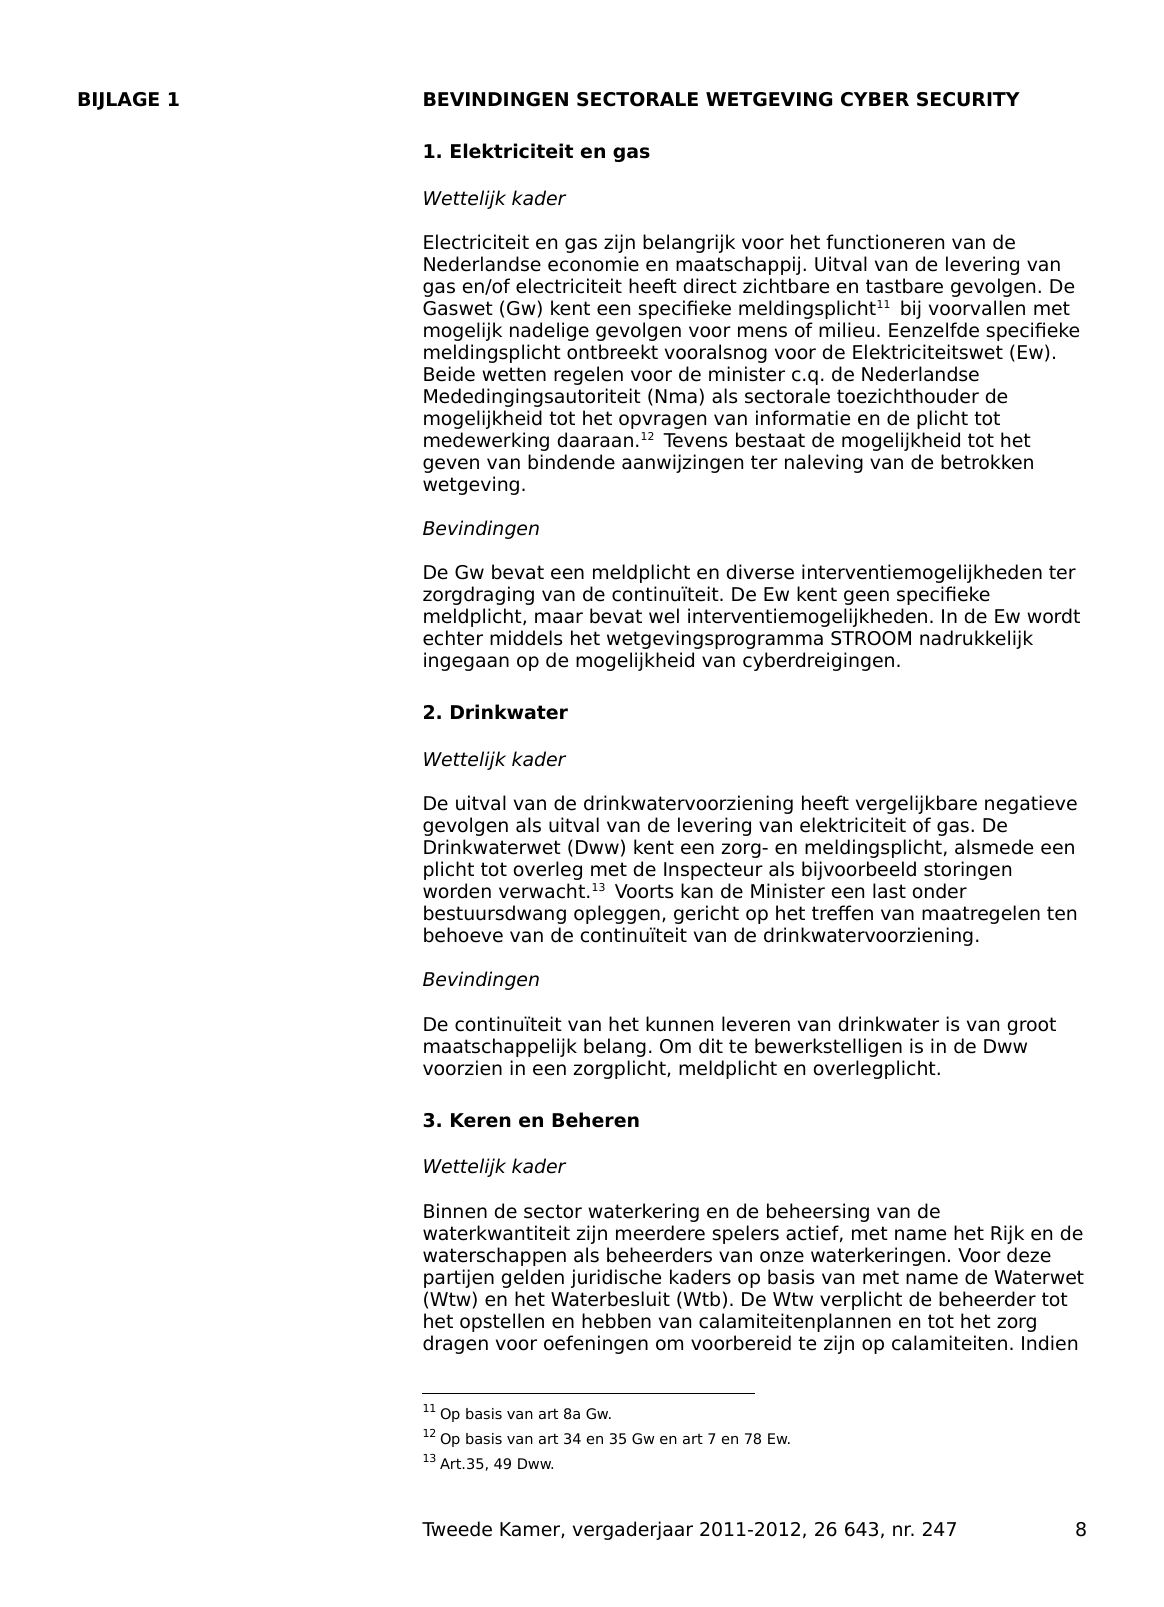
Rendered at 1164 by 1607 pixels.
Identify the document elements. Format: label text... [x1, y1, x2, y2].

text Art.35, 49 Dww. [422, 1452, 1087, 1474]
subtitle Wettelijk kader [422, 188, 1087, 210]
text Op basis van art 8a Gw. [422, 1402, 1087, 1424]
text De uitval van de drinkwatervoorziening heeft vergelijkbare negatieve gevolgen als uitval van de levering van elektriciteit of gas. De Drinkwaterwet (Dww) kent een zorg- en meldingsplicht, alsmede een plicht tot overleg met de Inspecteur als bijvoorbeeld storingen worden verwacht. Voorts kan de Minister een last onder bestuursdwang opleggen, gericht op het treffen van maatregelen ten behoeve van de continuïteit van de drinkwatervoorziening. [422, 793, 1087, 947]
subtitle 1. Elektriciteit en gas [422, 141, 1087, 163]
subtitle 2. Drinkwater [422, 702, 1087, 724]
subtitle Wettelijk kader [422, 1156, 1087, 1178]
text Op basis van art 34 en 35 Gw en art 7 en 78 Ew. [422, 1427, 1087, 1449]
text Electriciteit en gas zijn belangrijk voor het functioneren van de Nederlandse economie en maatschappij. Uitval van de levering van gas en/of electriciteit heeft direct zichtbare en tastbare gevolgen. De Gaswet (Gw) kent een specifieke meldingsplicht bij voorvallen met mogelijk nadelige gevolgen voor mens of milieu. Eenzelfde specifieke meldingsplicht ontbreekt vooralsnog voor de Elektriciteitswet (Ew). Beide wetten regelen voor de minister c.q. de Nederlandse Mededingingsautoriteit (Nma) als sectorale toezichthouder de mogelijkheid tot het opvragen van informatie en de plicht tot medewerking daaraan. Tevens bestaat de mogelijkheid tot het geven van bindende aanwijzingen ter naleving van de betrokken wetgeving. [422, 232, 1087, 496]
text De Gw bevat een meldplicht en diverse interventiemogelijkheden ter zorgdraging van de continuïteit. De Ew kent geen specifieke meldplicht, maar bevat wel interventiemogelijkheden. In de Ew wordt echter middels het wetgevingsprogramma STROOM nadrukkelijk ingegaan op de mogelijkheid van cyberdreigingen. [422, 562, 1087, 672]
subtitle BIJLAGE 1 BEVINDINGEN SECTORALE WETGEVING CYBER SECURITY [77, 89, 1087, 111]
subtitle 3. Keren en Beheren [422, 1109, 1087, 1131]
subtitle Wettelijk kader [422, 749, 1087, 771]
text Binnen de sector waterkering en de beheersing van de waterkwantiteit zijn meerdere spelers actief, met name het Rijk en de waterschappen als beheerders van onze waterkeringen. Voor deze partijen gelden juridische kaders op basis van met name de Waterwet (Wtw) en het Waterbesluit (Wtb). De Wtw verplicht de beheerder tot het opstellen en hebben van calamiteitenplannen en tot het zorg dragen voor oefeningen om voorbereid te zijn op calamiteiten. Indien [422, 1201, 1087, 1354]
subtitle Bevindingen [422, 518, 1087, 540]
text De continuïteit van het kunnen leveren van drinkwater is van groot maatschappelijk belang. Om dit te bewerkstelligen is in de Dww voorzien in een zorgplicht, meldplicht en overlegplicht. [422, 1013, 1087, 1079]
subtitle Bevindingen [422, 969, 1087, 991]
